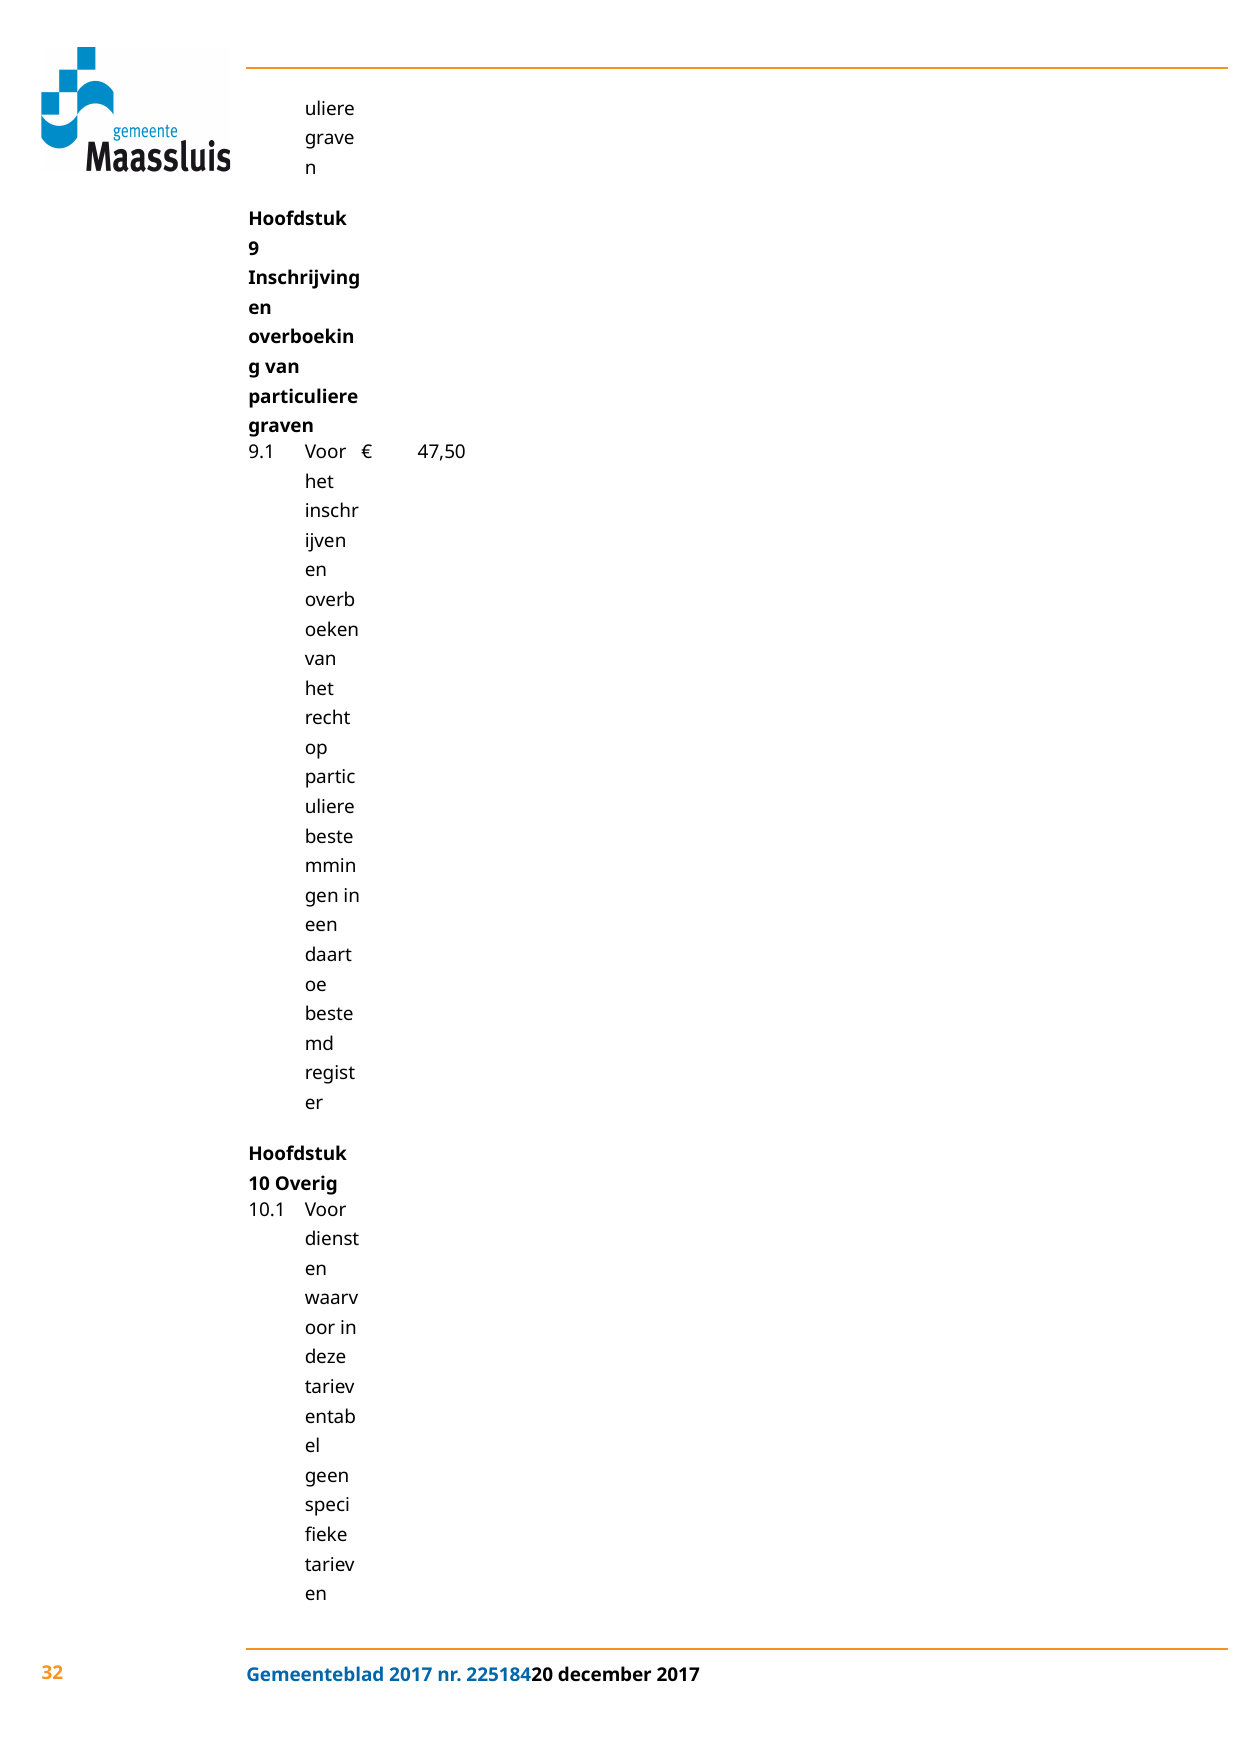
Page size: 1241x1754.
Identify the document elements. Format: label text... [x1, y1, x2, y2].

table_cell [418, 1115, 474, 1141]
table_cell [248, 1115, 304, 1141]
table_cell Voor diensten waarvoor in deze tarieventabel geen specifieke tarieven [305, 1196, 361, 1606]
table_cell Voor het inschrijven en overboeken van het recht op particuliere bestemmingen in een daartoe bestemd register [305, 438, 361, 1115]
table_cell 47,50 [418, 438, 474, 1115]
table_cell 10.1 [248, 1196, 304, 1222]
table_cell [361, 1115, 417, 1141]
table_cell [361, 1141, 417, 1196]
table_cell [418, 1222, 474, 1606]
table_cell [305, 1115, 361, 1141]
table_cell [361, 1196, 417, 1222]
table_cell [248, 1222, 304, 1606]
table_cell Hoofdstuk 9 Inschrijving en overboeking van particuliere graven [248, 205, 361, 438]
table_cell [248, 180, 304, 205]
picture [41, 47, 77, 92]
table_cell [361, 1222, 417, 1606]
table_cell [361, 95, 417, 180]
table_cell uliere graven [305, 95, 361, 180]
table_cell € [361, 438, 417, 1115]
table_cell [305, 180, 361, 205]
table_cell [418, 180, 474, 205]
picture [41, 47, 231, 172]
table_cell [361, 205, 417, 438]
table_cell [361, 180, 417, 205]
table_cell [418, 205, 474, 438]
table_cell 9.1 [248, 438, 304, 1115]
table_cell [248, 95, 304, 180]
table_cell [418, 1196, 474, 1222]
table_cell [418, 1141, 474, 1196]
table_cell Hoofdstuk 10 Overig [248, 1141, 361, 1196]
table_cell [418, 95, 474, 180]
